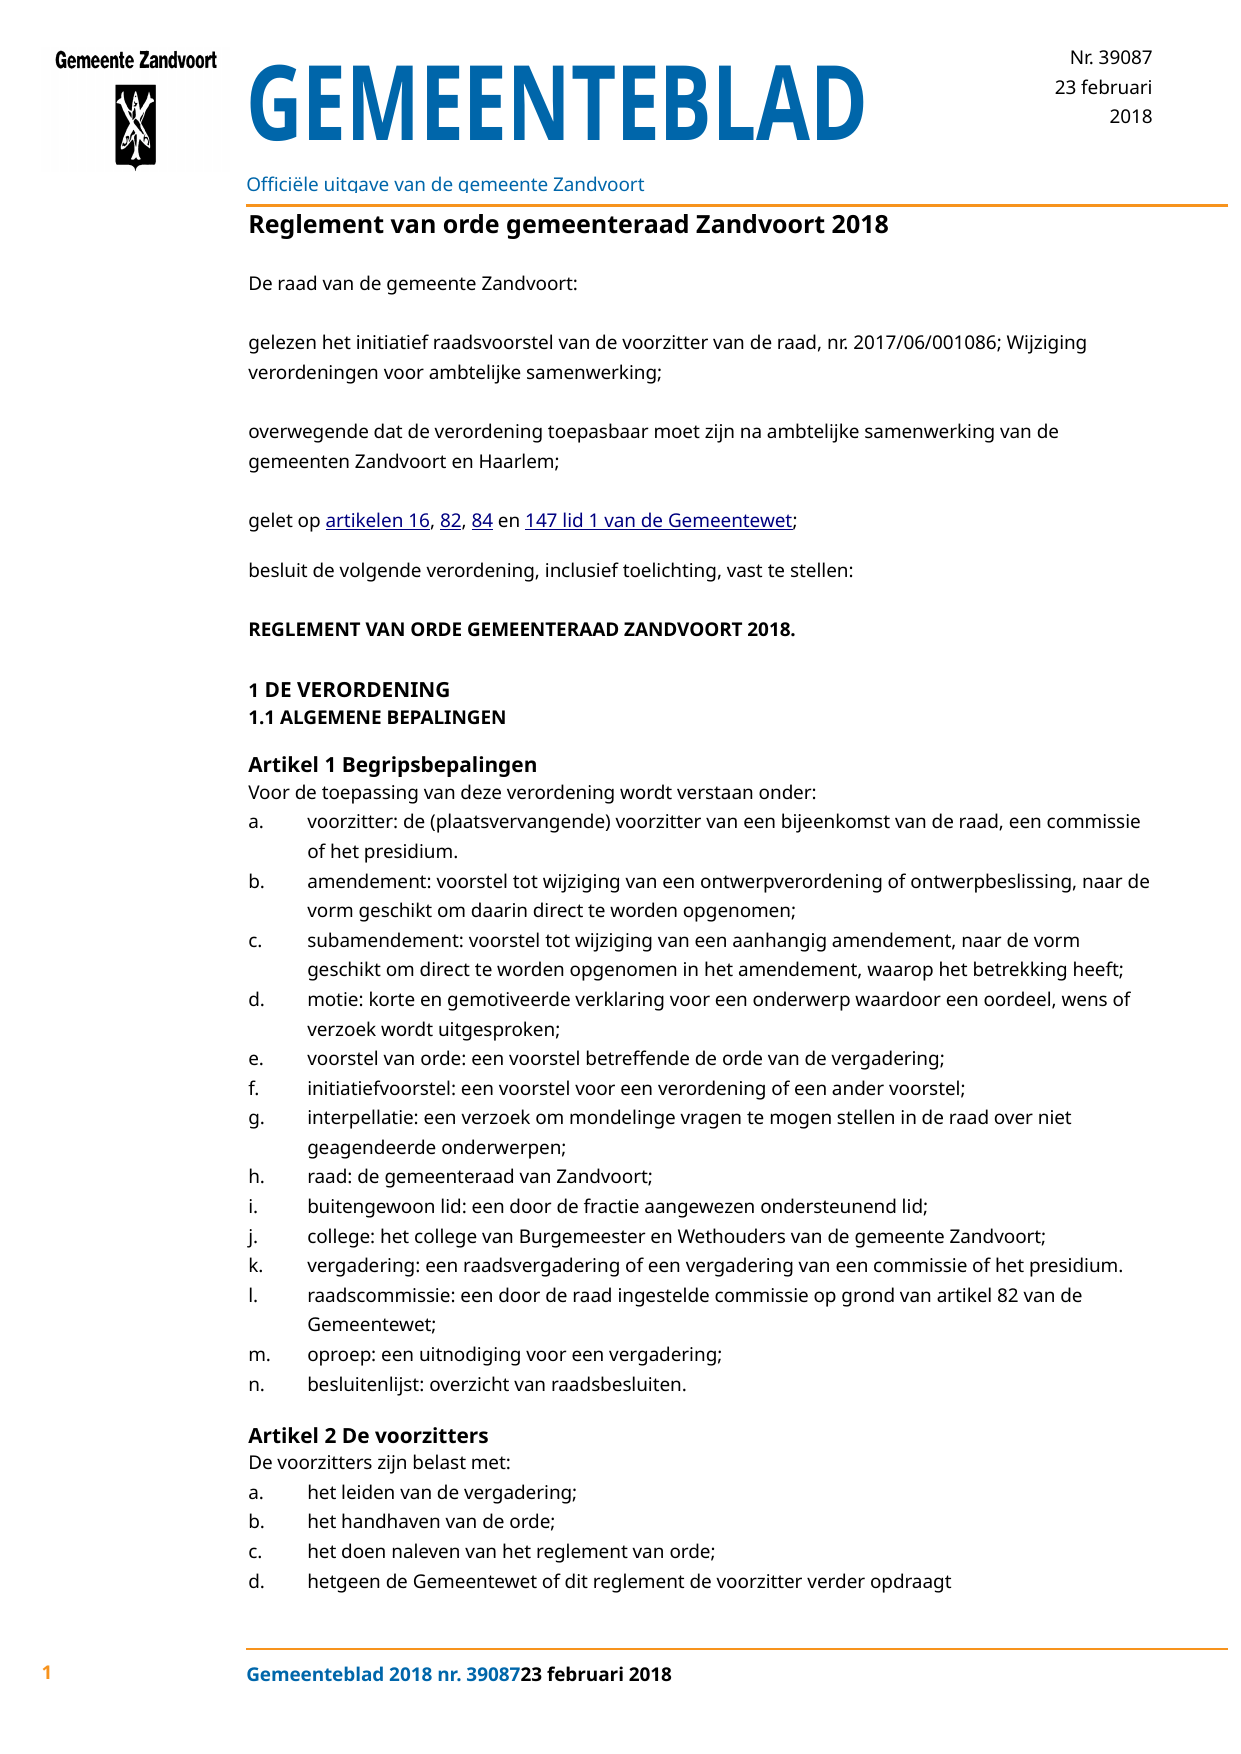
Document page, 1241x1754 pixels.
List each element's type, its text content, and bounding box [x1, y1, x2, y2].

text 1.1 ALGEMENE BEPALINGEN [248, 704, 1152, 730]
text gelezen het initiatief raadsvoorstel van de voorzitter van de raad, nr. 2017/06/001086; Wijziging verordeningen voor ambtelijke samenwerking; [248, 329, 1152, 385]
list vergadering: een raadsvergadering of een vergadering van een commissie of het presidium. [248, 1252, 1152, 1278]
list voorstel van orde: een voorstel betreffende de orde van de vergadering; [248, 1045, 1152, 1071]
list voorzitter: de (plaatsvervangende) voorzitter van een bijeenkomst van de raad, een commissie of het presidium. [248, 809, 1152, 864]
picture [41, 47, 231, 172]
list motie: korte en gemotiveerde verklaring voor een onderwerp waardoor een oordeel, wens of verzoek wordt uitgesproken; [248, 986, 1152, 1041]
text Artikel 1 Begripsbepalingen [248, 751, 1152, 779]
list buitengewoon lid: een door de fractie aangewezen ondersteunend lid; [248, 1193, 1152, 1219]
text Artikel 2 De voorzitters [248, 1421, 1152, 1449]
text Reglement van orde gemeenteraad Zandvoort 2018 [248, 207, 1152, 241]
list college: het college van Burgemeester en Wethouders van de gemeente Zandvoort; [248, 1223, 1152, 1248]
text gelet op artikelen 16, 82, 84 en 147 lid 1 van de Gemeentewet; [248, 507, 1152, 533]
list hetgeen de Gemeentewet of dit reglement de voorzitter verder opdraagt [248, 1568, 1152, 1594]
text REGLEMENT VAN ORDE GEMEENTERAAD ZANDVOORT 2018. [248, 616, 1152, 642]
list besluitenlijst: overzicht van raadsbesluiten. [248, 1371, 1152, 1396]
text 1 DE VERORDENING [248, 676, 1152, 704]
list raadscommissie: een door de raad ingestelde commissie op grond van artikel 82 van de Gemeentewet; [248, 1282, 1152, 1337]
list subamendement: voorstel tot wijziging van een aanhangig amendement, naar de vorm geschikt om direct te worden opgenomen in het amendement, waarop het betrekking heeft; [248, 927, 1152, 982]
list het handhaven van de orde; [248, 1509, 1152, 1534]
list oproep: een uitnodiging voor een vergadering; [248, 1341, 1152, 1367]
list het doen naleven van het reglement van orde; [248, 1538, 1152, 1564]
list raad: de gemeenteraad van Zandvoort; [248, 1164, 1152, 1189]
text Voor de toepassing van deze verordening wordt verstaan onder: [248, 779, 1152, 805]
text besluit de volgende verordening, inclusief toelichting, vast te stellen: [248, 557, 1152, 583]
text De voorzitters zijn belast met: [248, 1449, 1152, 1475]
text De raad van de gemeente Zandvoort: [248, 270, 1152, 296]
text overwegende dat de verordening toepasbaar moet zijn na ambtelijke samenwerking van de gemeenten Zandvoort en Haarlem; [248, 418, 1152, 473]
list het leiden van de vergadering; [248, 1479, 1152, 1505]
list interpellatie: een verzoek om mondelinge vragen te mogen stellen in de raad over niet geagendeerde onderwerpen; [248, 1104, 1152, 1160]
list initiatiefvoorstel: een voorstel voor een verordening of een ander voorstel; [248, 1075, 1152, 1101]
list amendement: voorstel tot wijziging van een ontwerpverordening of ontwerpbeslissing, naar de vorm geschikt om daarin direct te worden opgenomen; [248, 868, 1152, 923]
